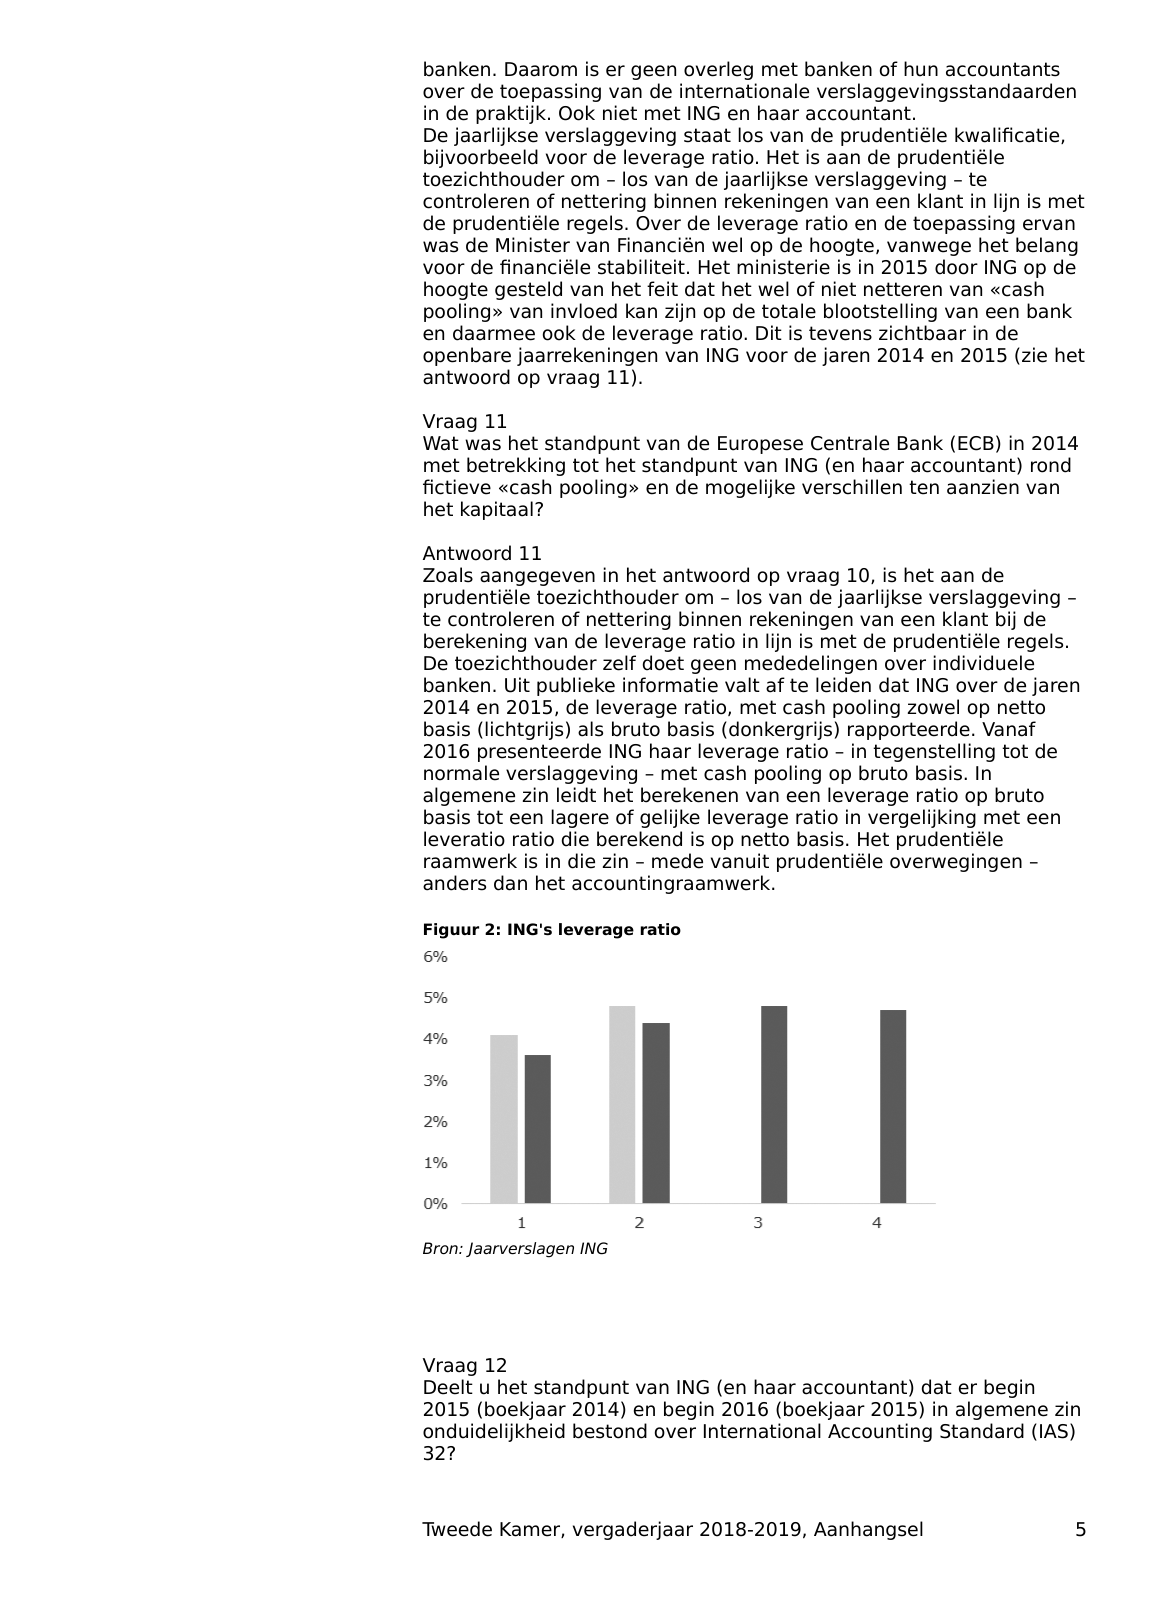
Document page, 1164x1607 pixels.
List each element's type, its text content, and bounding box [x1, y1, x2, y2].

text Antwoord 11 [422, 543, 1087, 565]
text Figuur 2: ING's leverage ratio [422, 921, 936, 939]
picture [422, 950, 937, 1229]
text Zoals aangegeven in het antwoord op vraag 10, is het aan de prudentiële toezichthouder om – los van de jaarlijkse verslaggeving – te controleren of nettering binnen rekeningen van een klant bij de berekening van de leverage ratio in lijn is met de prudentiële regels. De toezichthouder zelf doet geen mededelingen over individuele banken. Uit publieke informatie valt af te leiden dat ING over de jaren 2014 en 2015, de leverage ratio, met cash pooling zowel op netto basis (lichtgrijs) als bruto basis (donkergrijs) rapporteerde. Vanaf 2016 presenteerde ING haar leverage ratio – in tegenstelling tot de normale verslaggeving – met cash pooling op bruto basis. In algemene zin leidt het berekenen van een leverage ratio op bruto basis tot een lagere of gelijke leverage ratio in vergelijking met een leveratio ratio die berekend is op netto basis. Het prudentiële raamwerk is in die zin – mede vanuit prudentiële overwegingen – anders dan het accountingraamwerk. [422, 565, 1087, 895]
text Bron: Jaarverslagen ING [422, 1240, 936, 1258]
text Wat was het standpunt van de Europese Centrale Bank (ECB) in 2014 met betrekking tot het standpunt van ING (en haar accountant) rond fictieve «cash pooling» en de mogelijke verschillen ten aanzien van het kapitaal? [422, 433, 1087, 521]
text Vraag 12 [422, 1355, 1087, 1377]
text banken. Daarom is er geen overleg met banken of hun accountants over de toepassing van de internationale verslaggevingsstandaarden in de praktijk. Ook niet met ING en haar accountant. [422, 59, 1087, 125]
text Deelt u het standpunt van ING (en haar accountant) dat er begin 2015 (boekjaar 2014) en begin 2016 (boekjaar 2015) in algemene zin onduidelijkheid bestond over International Accounting Standard (IAS) 32? [422, 1377, 1087, 1465]
text Vraag 11 [422, 411, 1087, 433]
text De jaarlijkse verslaggeving staat los van de prudentiële kwalificatie, bijvoorbeeld voor de leverage ratio. Het is aan de prudentiële toezichthouder om – los van de jaarlijkse verslaggeving – te controleren of nettering binnen rekeningen van een klant in lijn is met de prudentiële regels. Over de leverage ratio en de toepassing ervan was de Minister van Financiën wel op de hoogte, vanwege het belang voor de financiële stabiliteit. Het ministerie is in 2015 door ING op de hoogte gesteld van het feit dat het wel of niet netteren van «cash pooling» van invloed kan zijn op de totale blootstelling van een bank en daarmee ook de leverage ratio. Dit is tevens zichtbaar in de openbare jaarrekeningen van ING voor de jaren 2014 en 2015 (zie het antwoord op vraag 11). [422, 125, 1087, 389]
